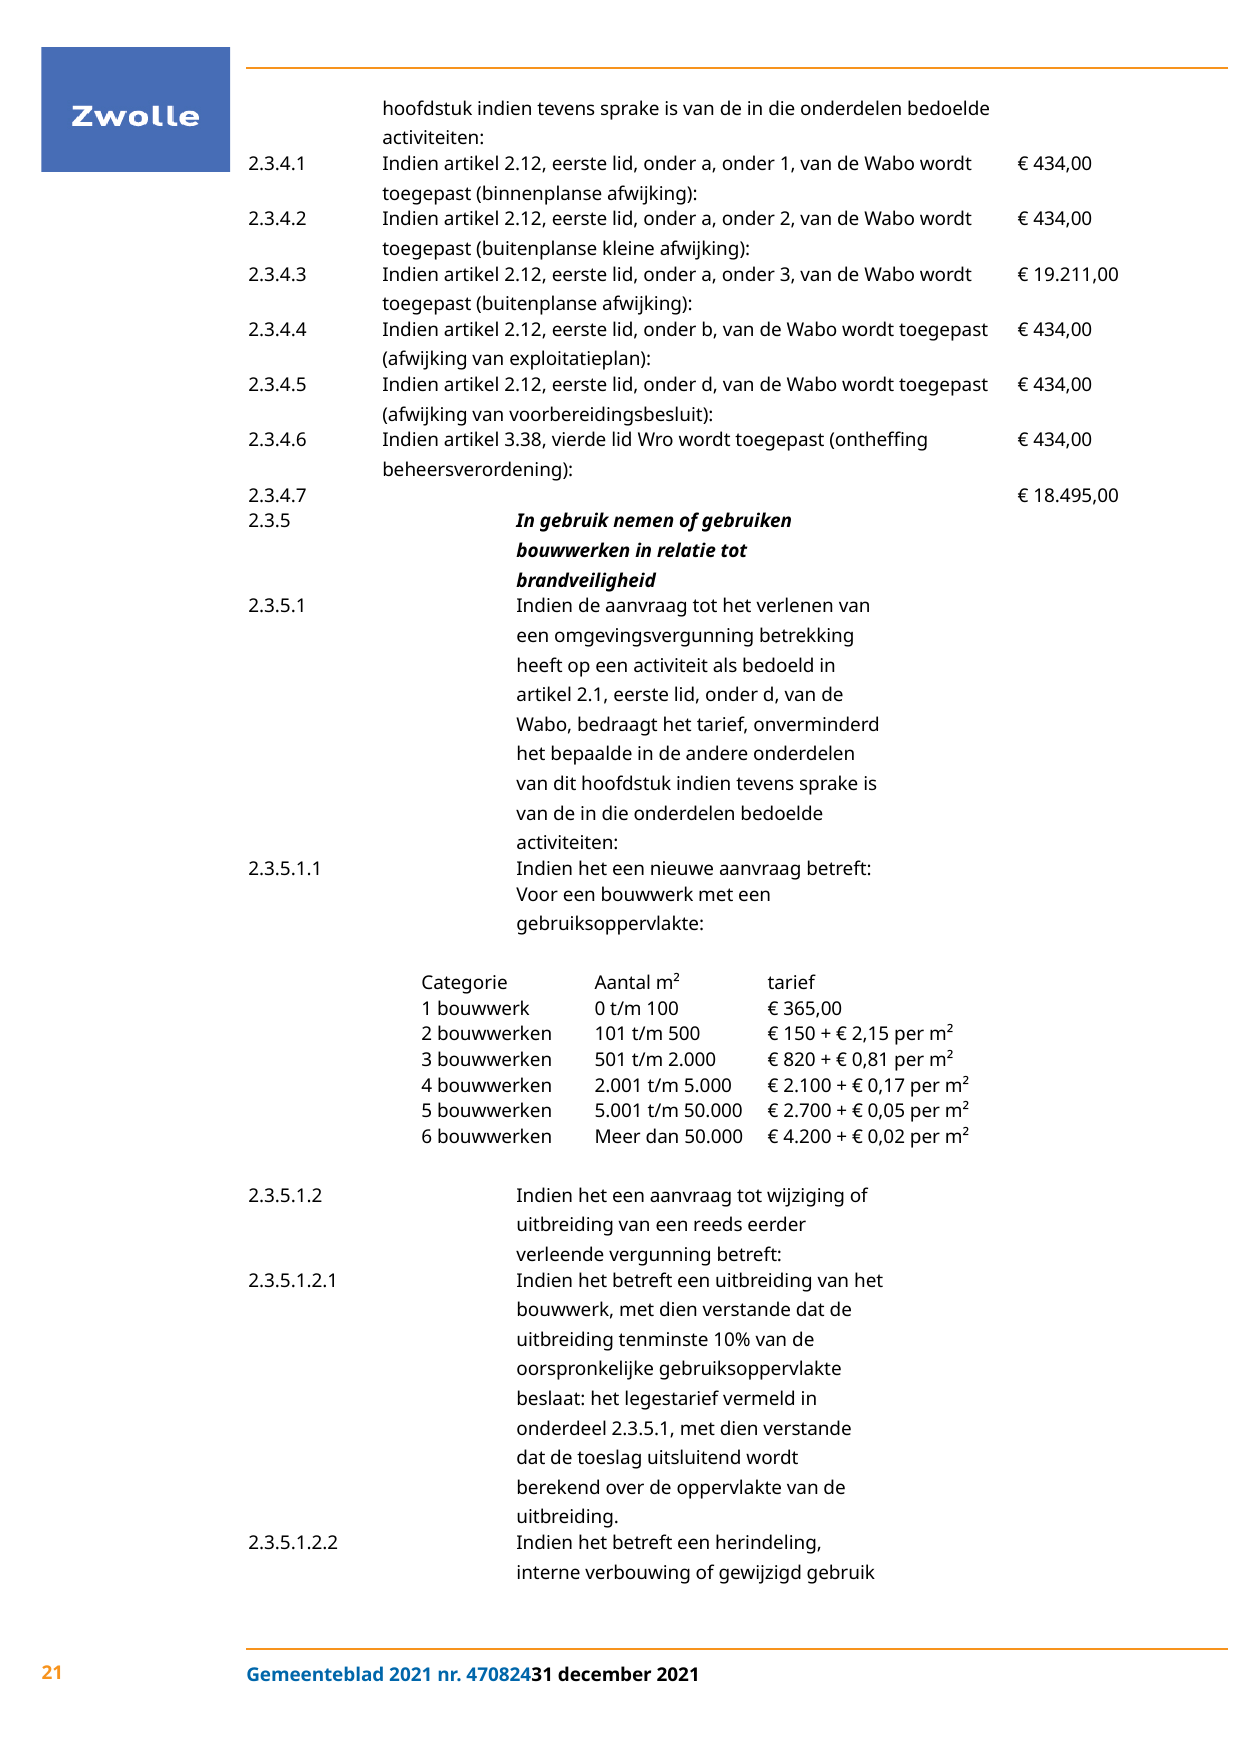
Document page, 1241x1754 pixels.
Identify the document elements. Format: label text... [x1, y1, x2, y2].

table_cell € 434,00 [1018, 150, 1152, 205]
table_cell Indien het betreft een uitbreiding van het bouwwerk, met dien verstande dat de uitbreiding tenminste 10% van de oorspronkelijke gebruiksoppervlakte beslaat: het legestarief vermeld in onderdeel 2.3.5.1, met dien verstande dat de toeslag uitsluitend wordt berekend over de oppervlakte van de uitbreiding. [516, 1267, 883, 1529]
table_cell € 2.100 + € 0,17 per m² [768, 1072, 978, 1098]
table_cell € 19.211,00 [1018, 261, 1152, 316]
table_cell [884, 1267, 1152, 1529]
table_cell 5.001 t/m 50.000 [594, 1098, 767, 1123]
table_cell Indien artikel 2.12, eerste lid, onder a, onder 1, van de Wabo wordt toegepast (binnenplanse afwijking): [382, 150, 1017, 205]
table_cell Indien het een nieuwe aanvraag betreft: [516, 855, 883, 881]
table_cell [884, 881, 1152, 936]
table_cell 3 bouwwerken [421, 1046, 594, 1072]
table_cell Indien artikel 2.12, eerste lid, onder a, onder 2, van de Wabo wordt toegepast (buitenplanse kleine afwijking): [382, 205, 1017, 261]
table_cell € 434,00 [1018, 316, 1152, 371]
table_cell 1 bouwwerk [421, 995, 594, 1020]
table_cell Indien de aanvraag tot het verlenen van een omgevingsvergunning betrekking heeft op een activiteit als bedoeld in artikel 2.1, eerste lid, onder d, van de Wabo, bedraagt het tarief, onverminderd het bepaalde in de andere onderdelen van dit hoofdstuk indien tevens sprake is van de in die onderdelen bedoelde activiteiten: [516, 593, 883, 855]
table_cell 0 t/m 100 [594, 995, 767, 1020]
table_cell € 365,00 [768, 995, 978, 1020]
table_cell [978, 1046, 1152, 1072]
table_cell hoofdstuk indien tevens sprake is van de in die onderdelen bedoelde activiteiten: [382, 95, 1017, 150]
table_cell 2.001 t/m 5.000 [594, 1072, 767, 1098]
table_cell [248, 1072, 421, 1098]
table_cell € 434,00 [1018, 371, 1152, 427]
table_cell Indien artikel 3.38, vierde lid Wro wordt toegepast (ontheffing beheersverordening): [382, 427, 1017, 482]
table_cell [884, 855, 1152, 881]
table_cell [978, 1020, 1152, 1046]
table_cell 2.3.4.2 [248, 205, 382, 261]
table_cell [248, 1123, 421, 1149]
table_header Aantal m² [594, 969, 767, 995]
table_cell [382, 482, 1017, 508]
table_cell 2.3.4.3 [248, 261, 382, 316]
table_cell 101 t/m 500 [594, 1020, 767, 1046]
table_cell [1018, 95, 1152, 150]
table_cell [248, 995, 421, 1020]
table_cell [884, 593, 1152, 855]
table_header tarief [768, 969, 978, 995]
table_cell 2.3.4.6 [248, 427, 382, 482]
table_cell € 434,00 [1018, 205, 1152, 261]
table_cell Voor een bouwwerk met een gebruiksoppervlakte: [516, 881, 883, 936]
table_cell € 434,00 [1018, 427, 1152, 482]
table_header Categorie [421, 969, 594, 995]
table_cell Indien artikel 2.12, eerste lid, onder d, van de Wabo wordt toegepast (afwijking van voorbereidingsbesluit): [382, 371, 1017, 427]
table_cell 2.3.5.1.2.2 [248, 1529, 516, 1584]
table_cell 2.3.5.1.1 [248, 855, 516, 881]
table_cell 4 bouwwerken [421, 1072, 594, 1098]
table_cell € 820 + € 0,81 per m² [768, 1046, 978, 1072]
table_cell [978, 995, 1152, 1020]
table_cell [248, 881, 516, 936]
picture [41, 47, 231, 172]
table_cell 2.3.4.4 [248, 316, 382, 371]
table_cell In gebruik nemen of gebruiken bouwwerken in relatie tot brandveiligheid [516, 508, 883, 593]
table_cell Indien het betreft een herindeling, interne verbouwing of gewijzigd gebruik [516, 1529, 883, 1584]
table_cell [248, 1098, 421, 1123]
table_cell [884, 1529, 1152, 1584]
table_cell 5 bouwwerken [421, 1098, 594, 1123]
table_cell 501 t/m 2.000 [594, 1046, 767, 1072]
table_cell Indien artikel 2.12, eerste lid, onder a, onder 3, van de Wabo wordt toegepast (buitenplanse afwijking): [382, 261, 1017, 316]
table_cell 2.3.5 [248, 508, 516, 593]
table_cell € 18.495,00 [1018, 482, 1152, 508]
table_cell Indien artikel 2.12, eerste lid, onder b, van de Wabo wordt toegepast (afwijking van exploitatieplan): [382, 316, 1017, 371]
table_cell [248, 95, 382, 150]
table_cell Meer dan 50.000 [594, 1123, 767, 1149]
table_cell 6 bouwwerken [421, 1123, 594, 1149]
table_cell € 4.200 + € 0,02 per m² [768, 1123, 978, 1149]
table_cell € 150 + € 2,15 per m² [768, 1020, 978, 1046]
table_cell [884, 508, 1152, 593]
table_cell [248, 1046, 421, 1072]
table_cell [978, 1123, 1152, 1149]
table_cell € 2.700 + € 0,05 per m² [768, 1098, 978, 1123]
table_cell 2.3.4.7 [248, 482, 382, 508]
table_cell 2.3.4.5 [248, 371, 382, 427]
table_cell [978, 1072, 1152, 1098]
table_cell 2.3.5.1.2.1 [248, 1267, 516, 1529]
table_header [884, 1182, 1152, 1267]
table_cell 2 bouwwerken [421, 1020, 594, 1046]
table_header 2.3.5.1.2 [248, 1182, 516, 1267]
table_cell 2.3.4.1 [248, 150, 382, 205]
table_cell 2.3.5.1 [248, 593, 516, 855]
table_header [978, 969, 1152, 995]
table_cell [978, 1098, 1152, 1123]
table_cell [248, 1020, 421, 1046]
table_header Indien het een aanvraag tot wijziging of uitbreiding van een reeds eerder verleende vergunning betreft: [516, 1182, 883, 1267]
table_header [248, 969, 421, 995]
